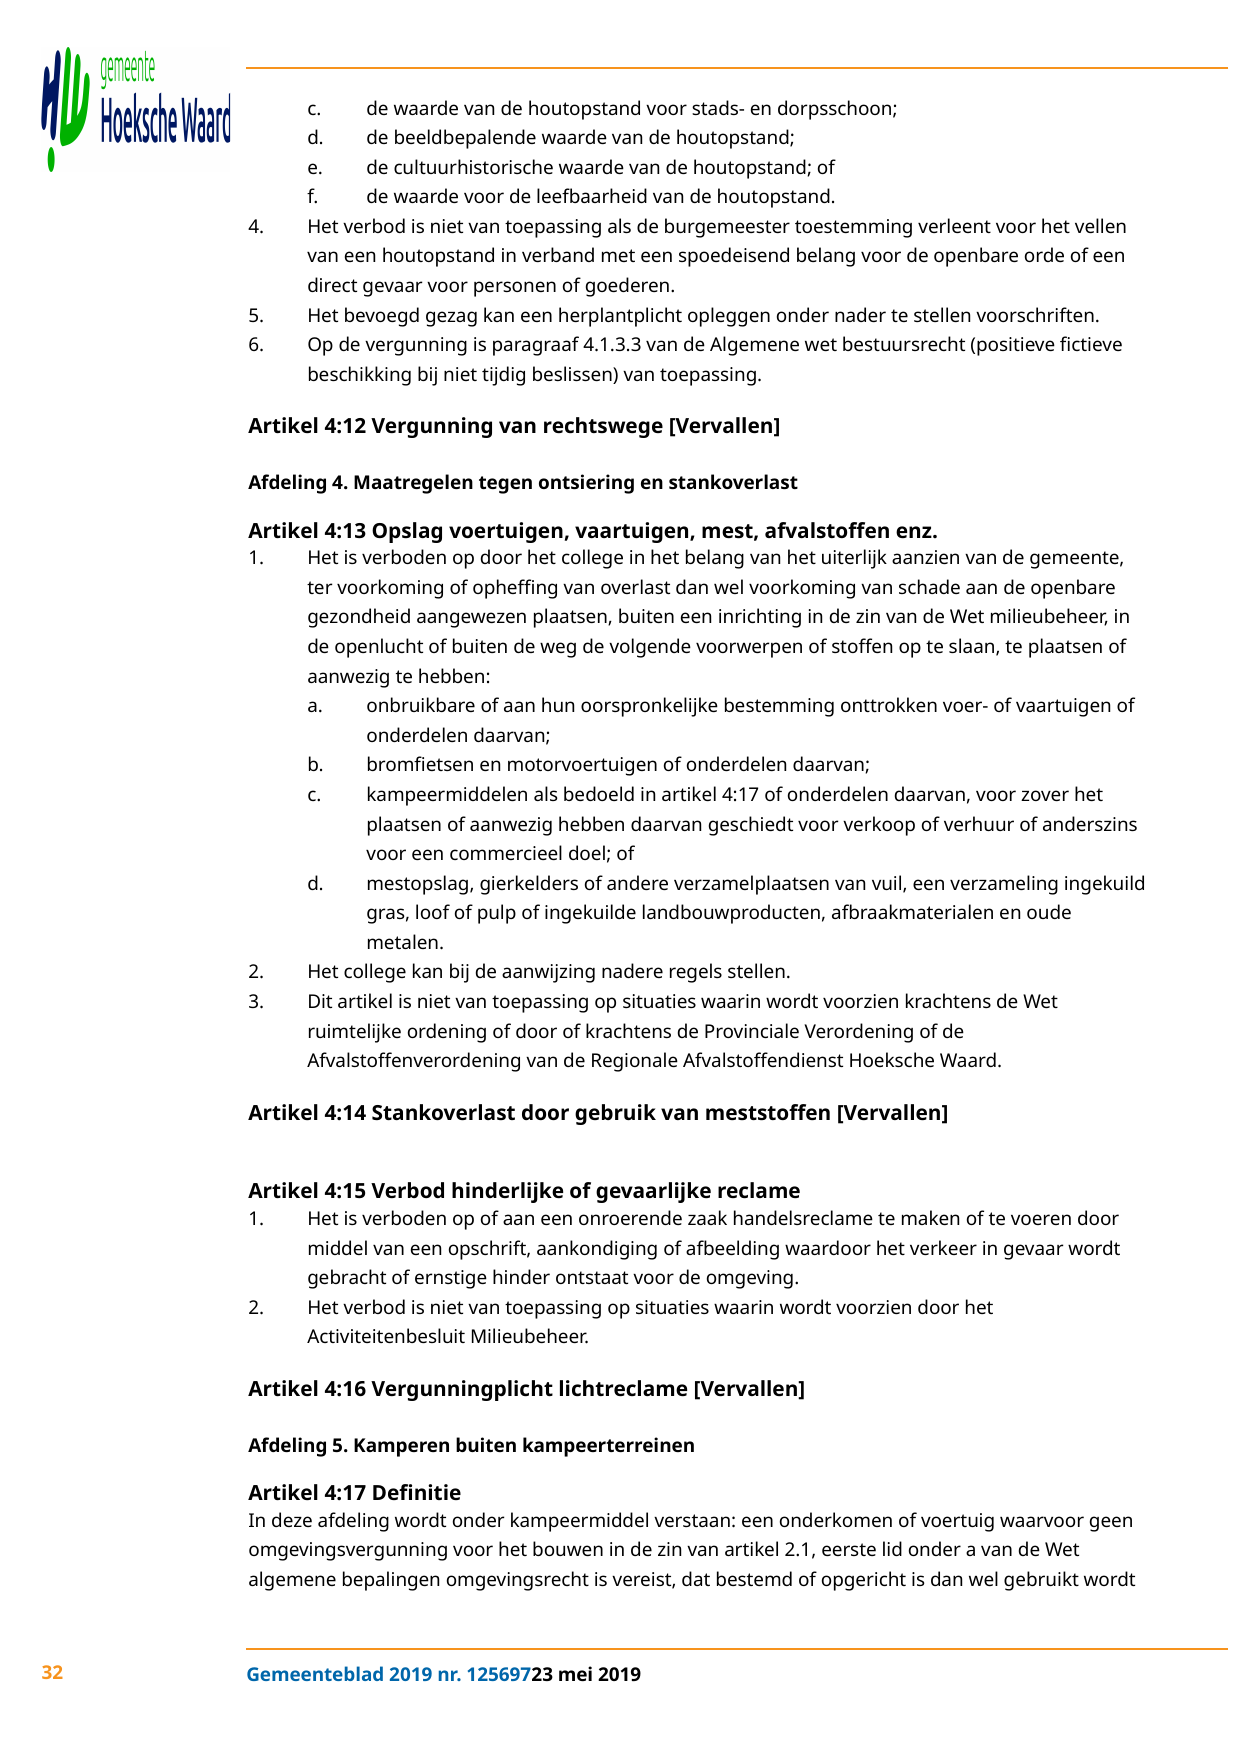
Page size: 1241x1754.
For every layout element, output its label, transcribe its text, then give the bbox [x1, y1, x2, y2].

text Artikel 4:17 Definitie [248, 1478, 1152, 1507]
text Afdeling 5. Kamperen buiten kampeerterreinen [248, 1432, 1152, 1458]
text In deze afdeling wordt onder kampeermiddel verstaan: een onderkomen of voertuig waarvoor geen omgevingsvergunning voor het bouwen in de zin van artikel 2.1, eerste lid onder a van de Wet algemene bepalingen omgevingsrecht is vereist, dat bestemd of opgericht is dan wel gebruikt wordt [248, 1507, 1152, 1592]
list Het college kan bij de aanwijzing nadere regels stellen. [248, 959, 1152, 984]
text Artikel 4:13 Opslag voertuigen, vaartuigen, mest, afvalstoffen enz. [248, 516, 1152, 544]
list mestopslag, gierkelders of andere verzamelplaatsen van vuil, een verzameling ingekuild gras, loof of pulp of ingekuilde landbouwproducten, afbraakmaterialen en oude metalen. [307, 870, 1152, 955]
text Artikel 4:16 Vergunningplicht lichtreclame [Vervallen] [248, 1374, 1152, 1402]
list Dit artikel is niet van toepassing op situaties waarin wordt voorzien krachtens de Wet ruimtelijke ordening of door of krachtens de Provinciale Verordening of de Afvalstoffenverordening van de Regionale Afvalstoffendienst Hoeksche Waard. [248, 988, 1152, 1073]
text Artikel 4:14 Stankoverlast door gebruik van meststoffen [Vervallen] [248, 1098, 1152, 1126]
list Het is verboden op door het college in het belang van het uiterlijk aanzien van de gemeente, ter voorkoming of opheffing van overlast dan wel voorkoming van schade aan de openbare gezondheid aangewezen plaatsen, buiten een inrichting in de zin van de Wet milieubeheer, in de openlucht of buiten de weg de volgende voorwerpen of stoffen op te slaan, te plaatsen of aanwezig te hebben: [248, 544, 1152, 688]
list Op de vergunning is paragraaf 4.1.3.3 van de Algemene wet bestuursrecht (positieve fictieve beschikking bij niet tijdig beslissen) van toepassing. [248, 331, 1152, 387]
list bromfietsen en motorvoertuigen of onderdelen daarvan; [307, 752, 1152, 777]
list de cultuurhistorische waarde van de houtopstand; of [307, 154, 1152, 180]
list Het verbod is niet van toepassing als de burgemeester toestemming verleent voor het vellen van een houtopstand in verband met een spoedeisend belang voor de openbare orde of een direct gevaar voor personen of goederen. [248, 213, 1152, 298]
text Artikel 4:12 Vergunning van rechtswege [Vervallen] [248, 411, 1152, 440]
text Artikel 4:15 Verbod hinderlijke of gevaarlijke reclame [248, 1177, 1152, 1205]
list onbruikbare of aan hun oorspronkelijke bestemming onttrokken voer- of vaartuigen of onderdelen daarvan; [307, 692, 1152, 748]
list Het bevoegd gezag kan een herplantplicht opleggen onder nader te stellen voorschriften. [248, 302, 1152, 328]
text Afdeling 4. Maatregelen tegen ontsiering en stankoverlast [248, 469, 1152, 495]
list de waarde van de houtopstand voor stads- en dorpsschoon; [307, 95, 1152, 121]
list Het verbod is niet van toepassing op situaties waarin wordt voorzien door het Activiteitenbesluit Milieubeheer. [248, 1294, 1152, 1349]
picture [41, 47, 231, 172]
list kampeermiddelen als bedoeld in artikel 4:17 of onderdelen daarvan, voor zover het plaatsen of aanwezig hebben daarvan geschiedt voor verkoop of verhuur of anderszins voor een commercieel doel; of [307, 781, 1152, 866]
list Het is verboden op of aan een onroerende zaak handelsreclame te maken of te voeren door middel van een opschrift, aankondiging of afbeelding waardoor het verkeer in gevaar wordt gebracht of ernstige hinder ontstaat voor de omgeving. [248, 1205, 1152, 1290]
list de waarde voor de leefbaarheid van de houtopstand. [307, 183, 1152, 209]
list de beeldbepalende waarde van de houtopstand; [307, 124, 1152, 150]
